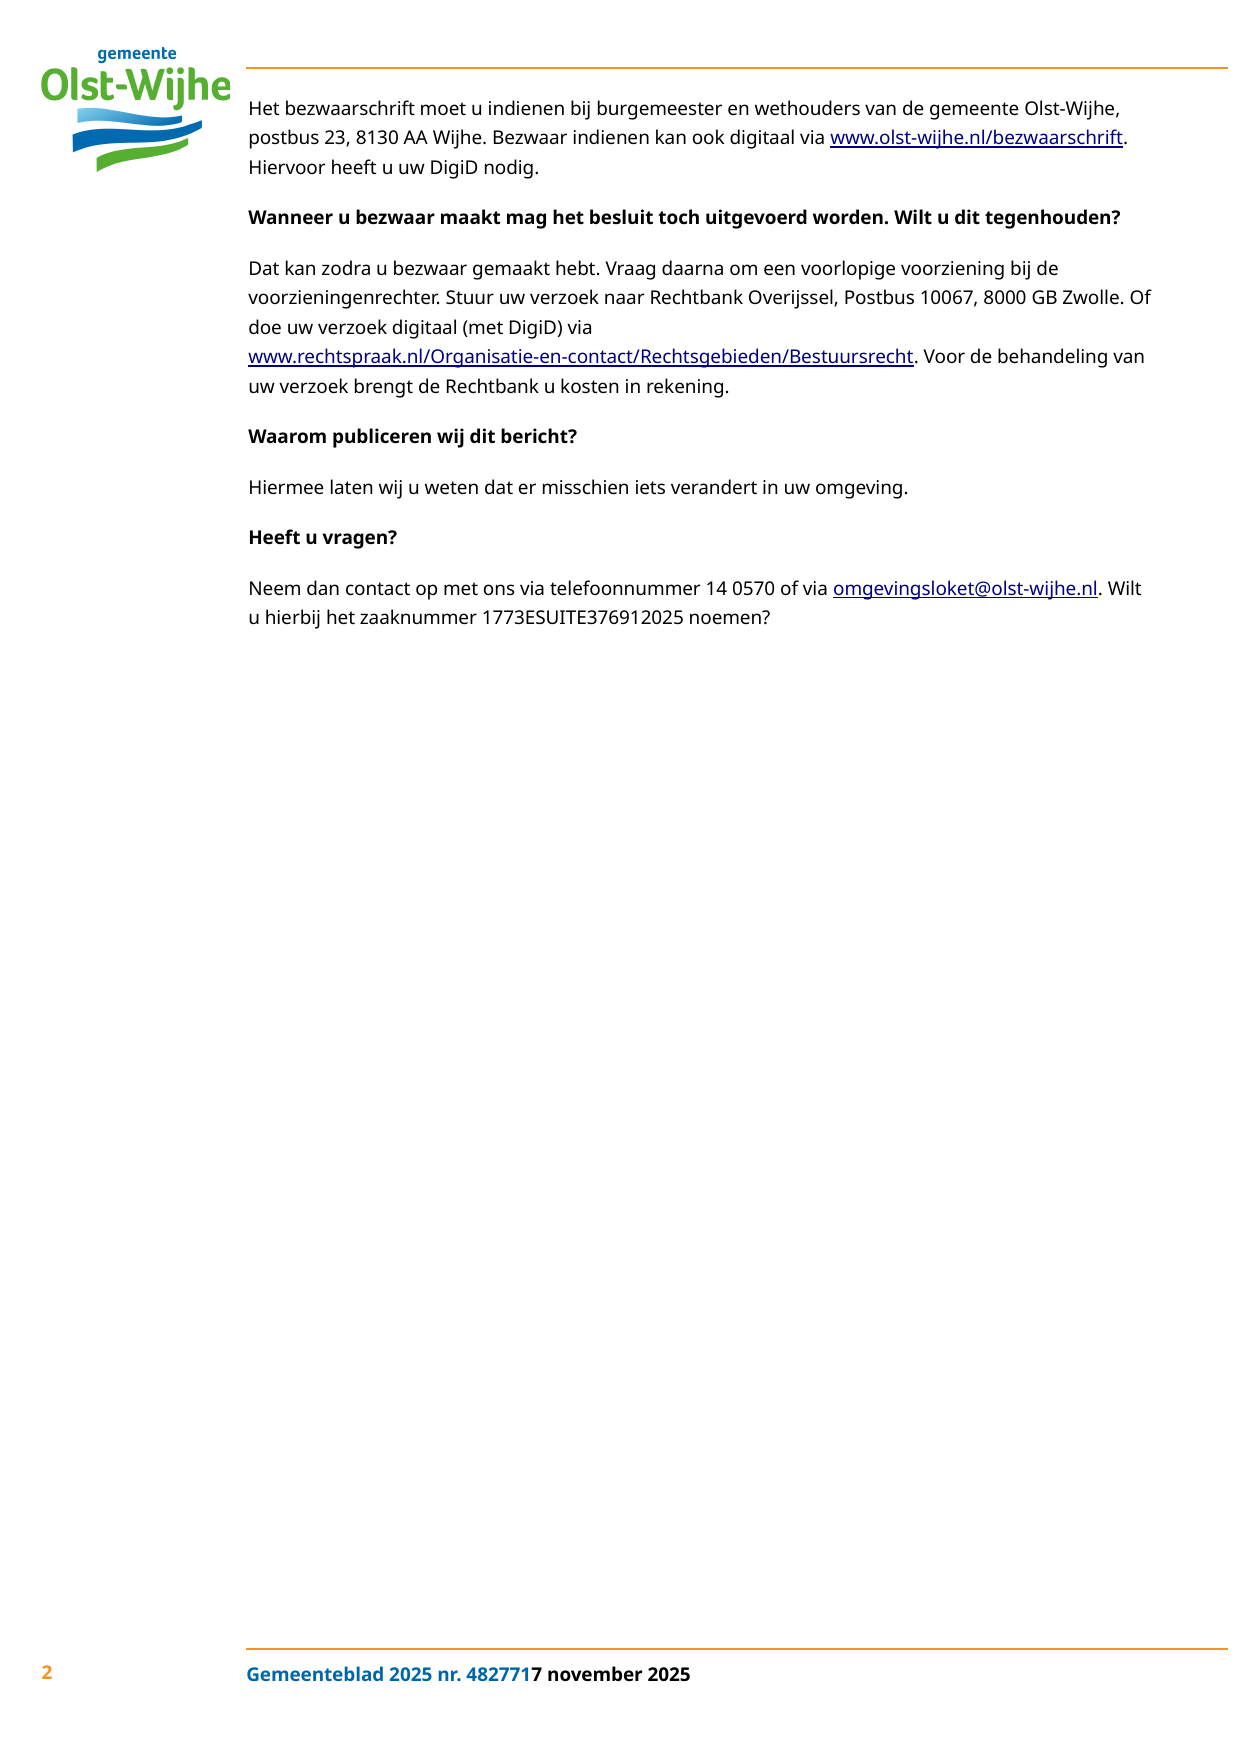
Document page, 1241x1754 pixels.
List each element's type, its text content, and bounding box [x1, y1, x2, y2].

picture [41, 47, 231, 172]
text Neem dan contact op met ons via telefoonnummer 14 0570 of via omgevingsloket@olst-wijhe.nl. Wilt u hierbij het zaaknummer 1773ESUITE376912025 noemen? [248, 575, 1152, 630]
text Hiermee laten wij u weten dat er misschien iets verandert in uw omgeving. [248, 474, 1152, 500]
text Wanneer u bezwaar maakt mag het besluit toch uitgevoerd worden. Wilt u dit tegenhouden? [248, 204, 1152, 230]
text Heeft u vragen? [248, 524, 1152, 550]
text Het bezwaarschrift moet u indienen bij burgemeester en wethouders van de gemeente Olst-Wijhe, postbus 23, 8130 AA Wijhe. Bezwaar indienen kan ook digitaal via www.olst-wijhe.nl/bezwaarschrift. Hiervoor heeft u uw DigiD nodig. [248, 95, 1152, 180]
text Waarom publiceren wij dit bericht? [248, 423, 1152, 449]
text Dat kan zodra u bezwaar gemaakt hebt. Vraag daarna om een voorlopige voorziening bij de voorzieningenrechter. Stuur uw verzoek naar Rechtbank Overijssel, Postbus 10067, 8000 GB Zwolle. Of doe uw verzoek digitaal (met DigiD) via www.rechtspraak.nl/Organisatie-en-contact/Rechtsgebieden/Bestuursrecht. Voor de behandeling van uw verzoek brengt de Rechtbank u kosten in rekening. [248, 255, 1152, 399]
